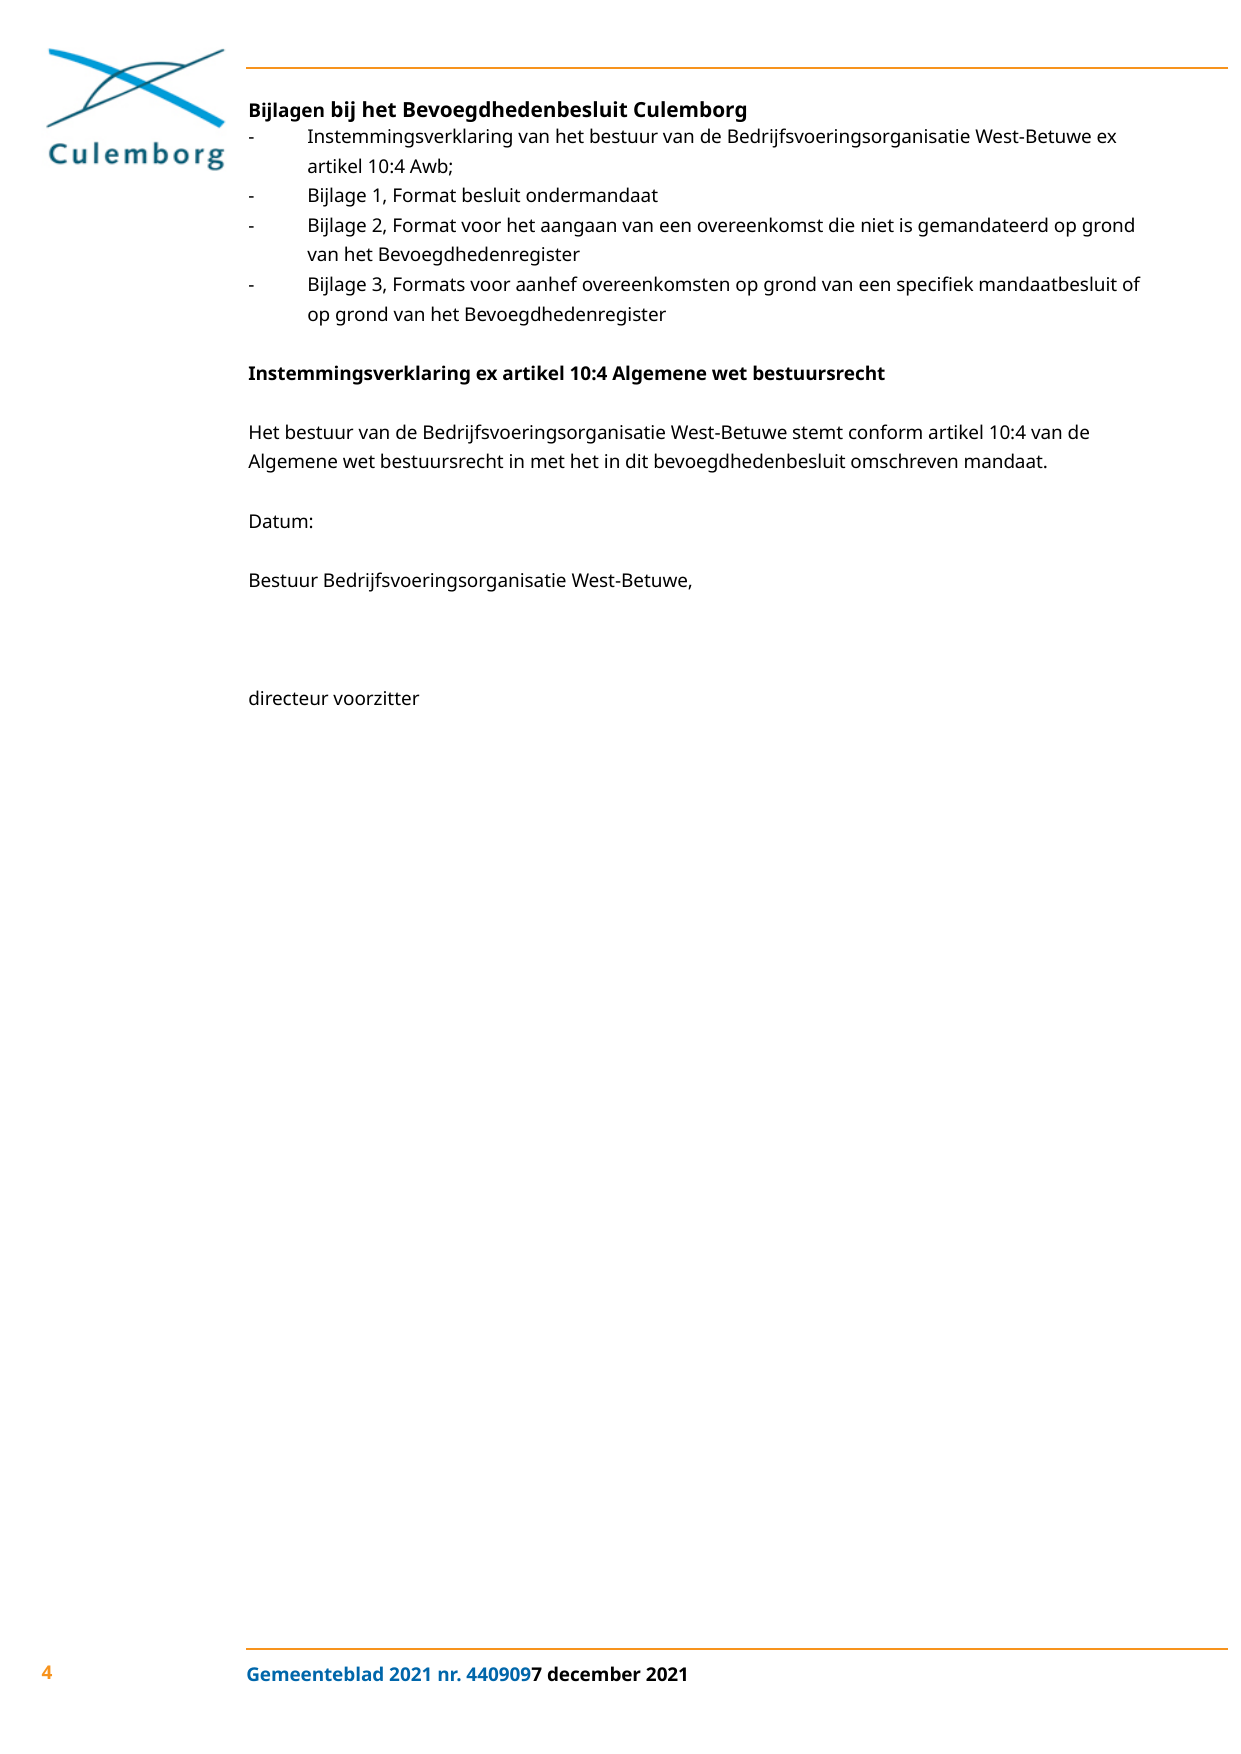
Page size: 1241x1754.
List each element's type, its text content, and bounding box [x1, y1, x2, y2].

picture [41, 47, 231, 172]
text Het bestuur van de Bedrijfsvoeringsorganisatie West-Betuwe stemt conform artikel 10:4 van de Algemene wet bestuursrecht in met het in dit bevoegdhedenbesluit omschreven mandaat. [248, 419, 1152, 474]
list Instemmingsverklaring van het bestuur van de Bedrijfsvoeringsorganisatie West-Betuwe ex artikel 10:4 Awb; [248, 123, 1152, 179]
text directeur voorzitter [248, 685, 1152, 711]
list Bijlage 3, Formats voor aanhef overeenkomsten op grond van een specifiek mandaatbesluit of op grond van het Bevoegdhedenregister [248, 271, 1152, 327]
list Bijlage 1, Format besluit ondermandaat [248, 182, 1152, 208]
text Instemmingsverklaring ex artikel 10:4 Algemene wet bestuursrecht [248, 360, 1152, 386]
list Bijlage 2, Format voor het aangaan van een overeenkomst die niet is gemandateerd op grond van het Bevoegdhedenregister [248, 212, 1152, 267]
text Bestuur Bedrijfsvoeringsorganisatie West-Betuwe, [248, 567, 1152, 593]
text Datum: [248, 508, 1152, 534]
text Bijlagen bij het Bevoegdhedenbesluit Culemborg [248, 95, 1152, 123]
